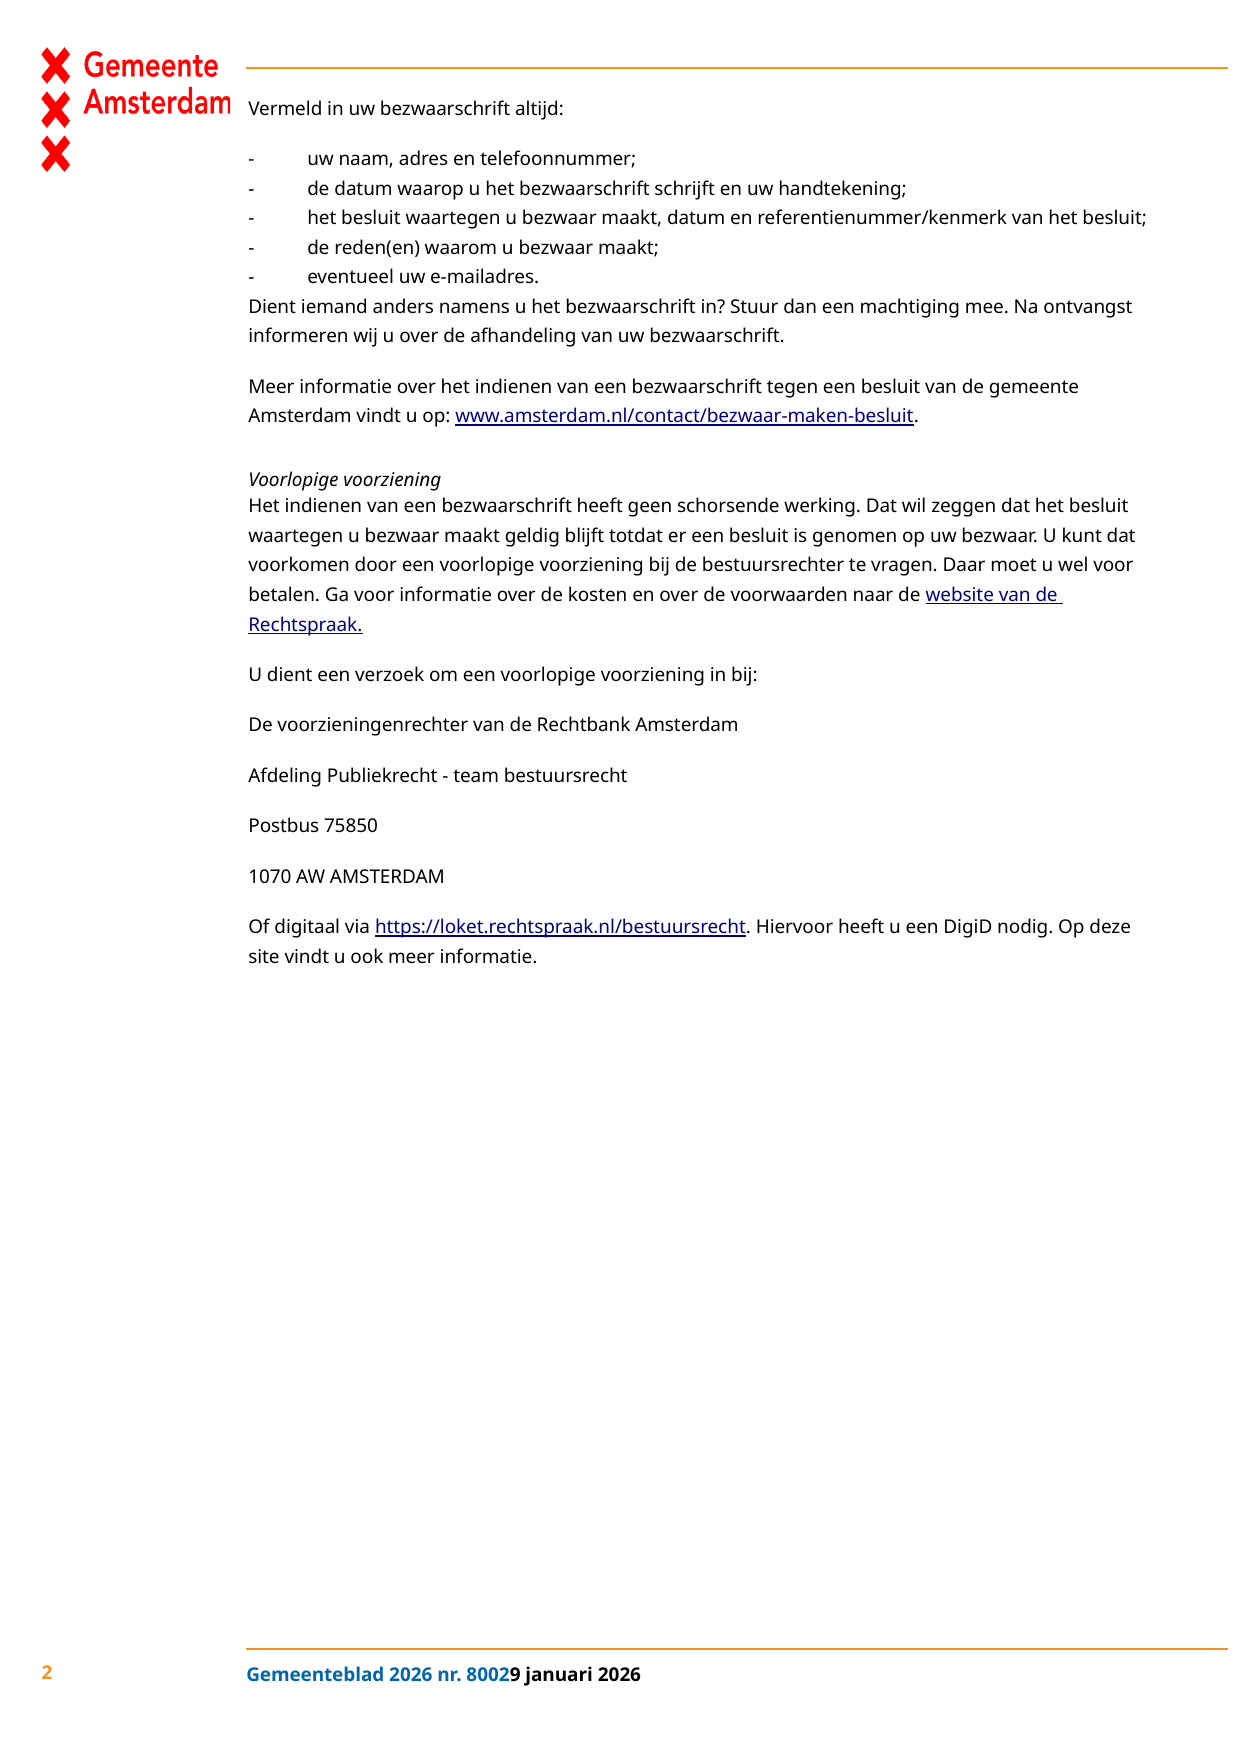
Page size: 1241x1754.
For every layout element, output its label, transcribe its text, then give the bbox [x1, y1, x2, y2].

list het besluit waartegen u bezwaar maakt, datum en referentienummer/kenmerk van het besluit; [248, 204, 1152, 230]
text Voorlopige voorziening [248, 467, 1152, 492]
text De voorzieningenrechter van de Rechtbank Amsterdam [248, 712, 1152, 737]
text U dient een verzoek om een voorlopige voorziening in bij: [248, 661, 1152, 687]
list de reden(en) waarom u bezwaar maakt; [248, 234, 1152, 260]
text Het indienen van een bezwaarschrift heeft geen schorsende werking. Dat wil zeggen dat het besluit waartegen u bezwaar maakt geldig blijft totdat er een besluit is genomen op uw bezwaar. U kunt dat voorkomen door een voorlopige voorziening bij de bestuursrechter te vragen. Daar moet u wel voor betalen. Ga voor informatie over de kosten en over de voorwaarden naar de website van de Rechtspraak. [248, 492, 1152, 636]
list uw naam, adres en telefoonnummer; [248, 145, 1152, 171]
text Of digitaal via https://loket.rechtspraak.nl/bestuursrecht. Hiervoor heeft u een DigiD nodig. Op deze site vindt u ook meer informatie. [248, 913, 1152, 968]
list eventueel uw e-mailadres. [248, 263, 1152, 289]
text Afdeling Publiekrecht - team bestuursrecht [248, 762, 1152, 788]
text Postbus 75850 [248, 812, 1152, 838]
text Meer informatie over het indienen van een bezwaarschrift tegen een besluit van de gemeente Amsterdam vindt u op: www.amsterdam.nl/contact/bezwaar-maken-besluit. [248, 373, 1152, 428]
text 1070 AW AMSTERDAM [248, 863, 1152, 888]
picture [41, 47, 231, 172]
list de datum waarop u het bezwaarschrift schrijft en uw handtekening; [248, 175, 1152, 201]
text Dient iemand anders namens u het bezwaarschrift in? Stuur dan een machtiging mee. Na ontvangst informeren wij u over de afhandeling van uw bezwaarschrift. [248, 293, 1152, 348]
text Vermeld in uw bezwaarschrift altijd: [248, 95, 1152, 121]
